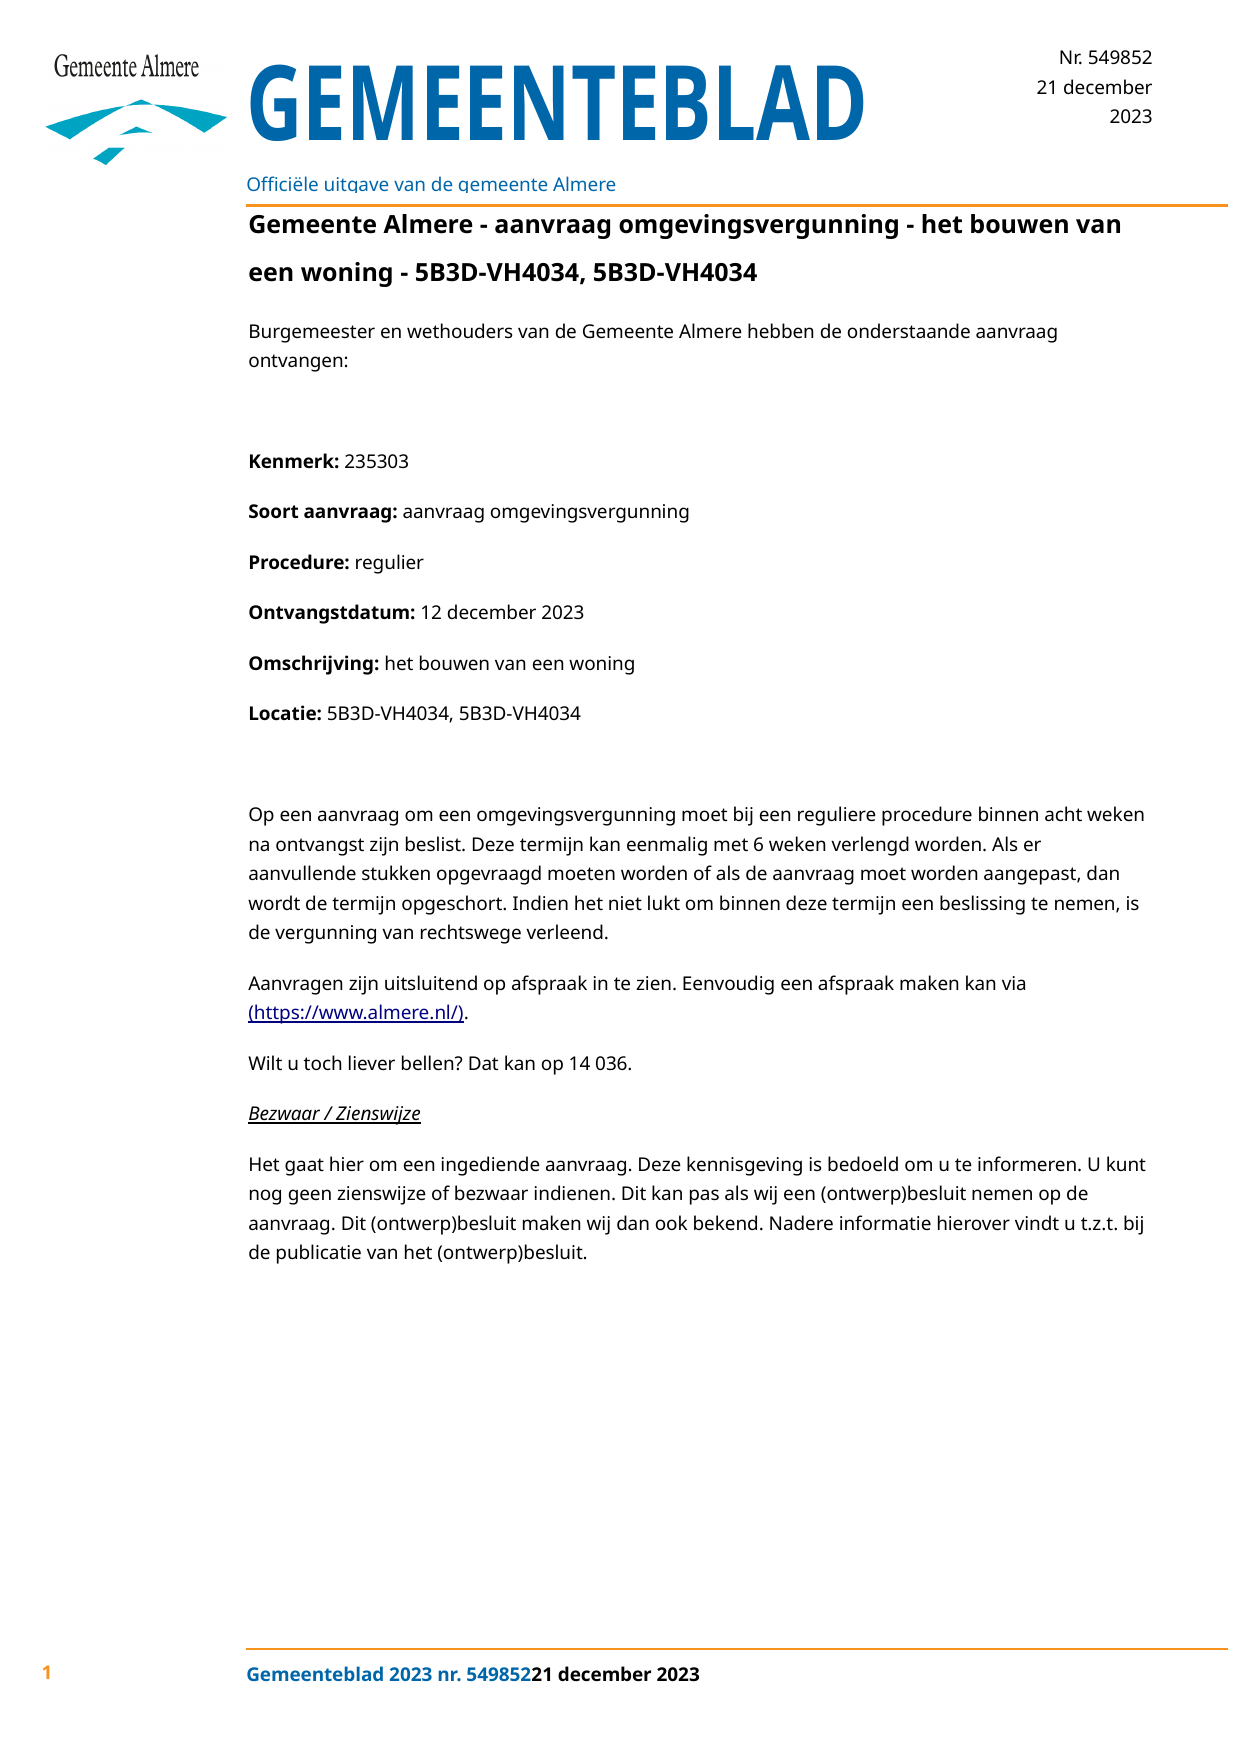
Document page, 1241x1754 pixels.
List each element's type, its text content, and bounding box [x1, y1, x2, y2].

text Burgemeester en wethouders van de Gemeente Almere hebben de onderstaande aanvraag ontvangen: [248, 318, 1152, 373]
picture [41, 47, 231, 172]
text Soort aanvraag: aanvraag omgevingsvergunning [248, 499, 1152, 524]
text Procedure: regulier [248, 549, 1152, 575]
text Wilt u toch liever bellen? Dat kan op 14 036. [248, 1050, 1152, 1076]
text Het gaat hier om een ingediende aanvraag. Deze kennisgeving is bedoeld om u te informeren. U kunt nog geen zienswijze of bezwaar indienen. Dit kan pas als wij een (ontwerp)besluit nemen op de aanvraag. Dit (ontwerp)besluit maken wij dan ook bekend. Nadere informatie hierover vindt u t.z.t. bij de publicatie van het (ontwerp)besluit. [248, 1151, 1152, 1265]
text Locatie: 5B3D-VH4034, 5B3D-VH4034 [248, 700, 1152, 726]
text Op een aanvraag om een omgevingsvergunning moet bij een reguliere procedure binnen acht weken na ontvangst zijn beslist. Deze termijn kan eenmalig met 6 weken verlengd worden. Als er aanvullende stukken opgevraagd moeten worden of als de aanvraag moet worden aangepast, dan wordt de termijn opgeschort. Indien het niet lukt om binnen deze termijn een beslissing te nemen, is de vergunning van rechtswege verleend. [248, 801, 1152, 945]
text Gemeente Almere - aanvraag omgevingsvergunning - het bouwen van een woning - 5B3D-VH4034, 5B3D-VH4034 [248, 207, 1152, 288]
text Bezwaar / Zienswijze [248, 1100, 1152, 1126]
text Omschrijving: het bouwen van een woning [248, 650, 1152, 676]
text Aanvragen zijn uitsluitend op afspraak in te zien. Eenvoudig een afspraak maken kan via (https://www.almere.nl/). [248, 970, 1152, 1025]
text Ontvangstdatum: 12 december 2023 [248, 599, 1152, 625]
text Kenmerk: 235303 [248, 448, 1152, 474]
